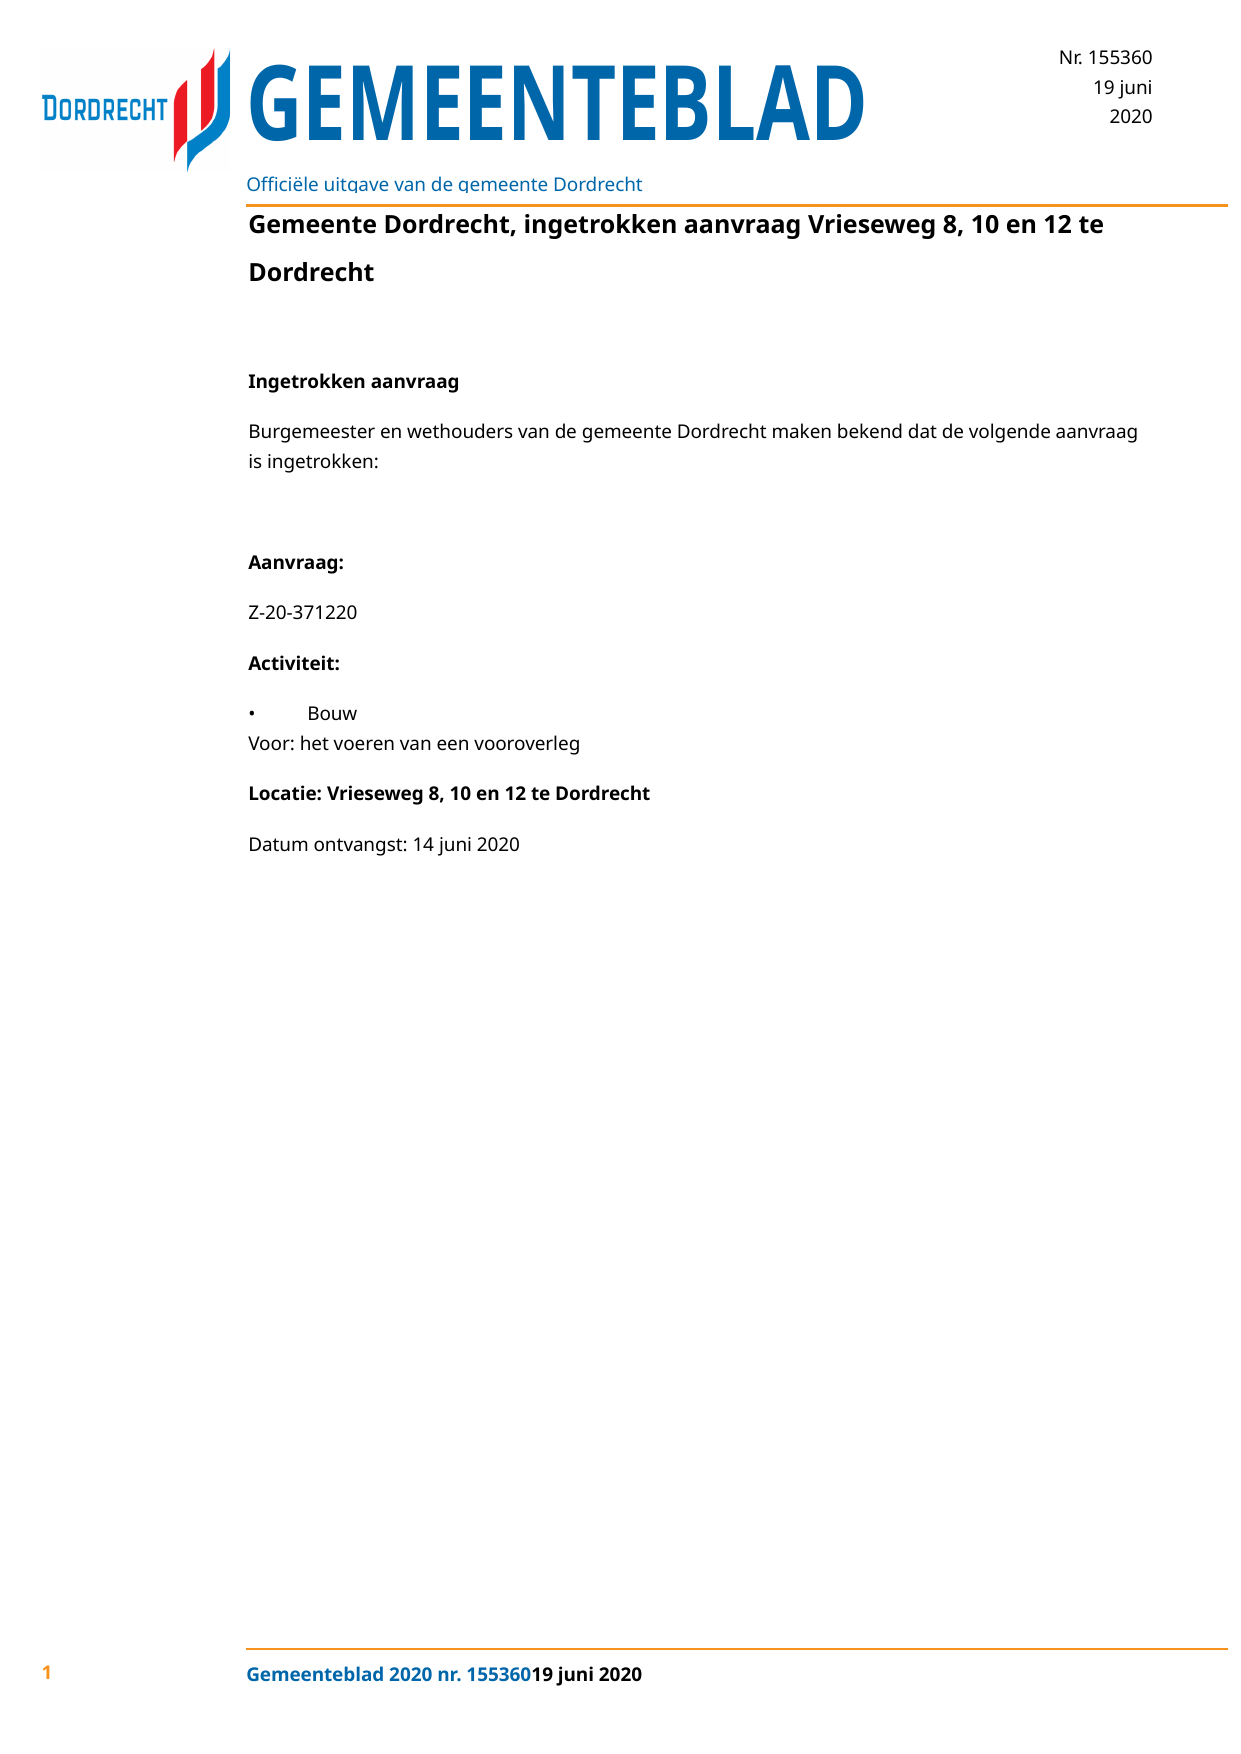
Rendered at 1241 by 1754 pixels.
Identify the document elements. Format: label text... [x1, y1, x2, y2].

list Bouw [248, 700, 1152, 726]
text Gemeente Dordrecht, ingetrokken aanvraag Vrieseweg 8, 10 en 12 te Dordrecht [248, 207, 1152, 288]
text Datum ontvangst: 14 juni 2020 [248, 831, 1152, 857]
text Locatie: Vrieseweg 8, 10 en 12 te Dordrecht [248, 780, 1152, 806]
text Ingetrokken aanvraag [248, 368, 1152, 394]
text Voor: het voeren van een vooroverleg [248, 730, 1152, 756]
picture [41, 47, 231, 172]
text Aanvraag: [248, 549, 1152, 575]
text Burgemeester en wethouders van de gemeente Dordrecht maken bekend dat de volgende aanvraag is ingetrokken: [248, 419, 1152, 474]
text Z-20-371220 [248, 599, 1152, 625]
text Activiteit: [248, 650, 1152, 676]
